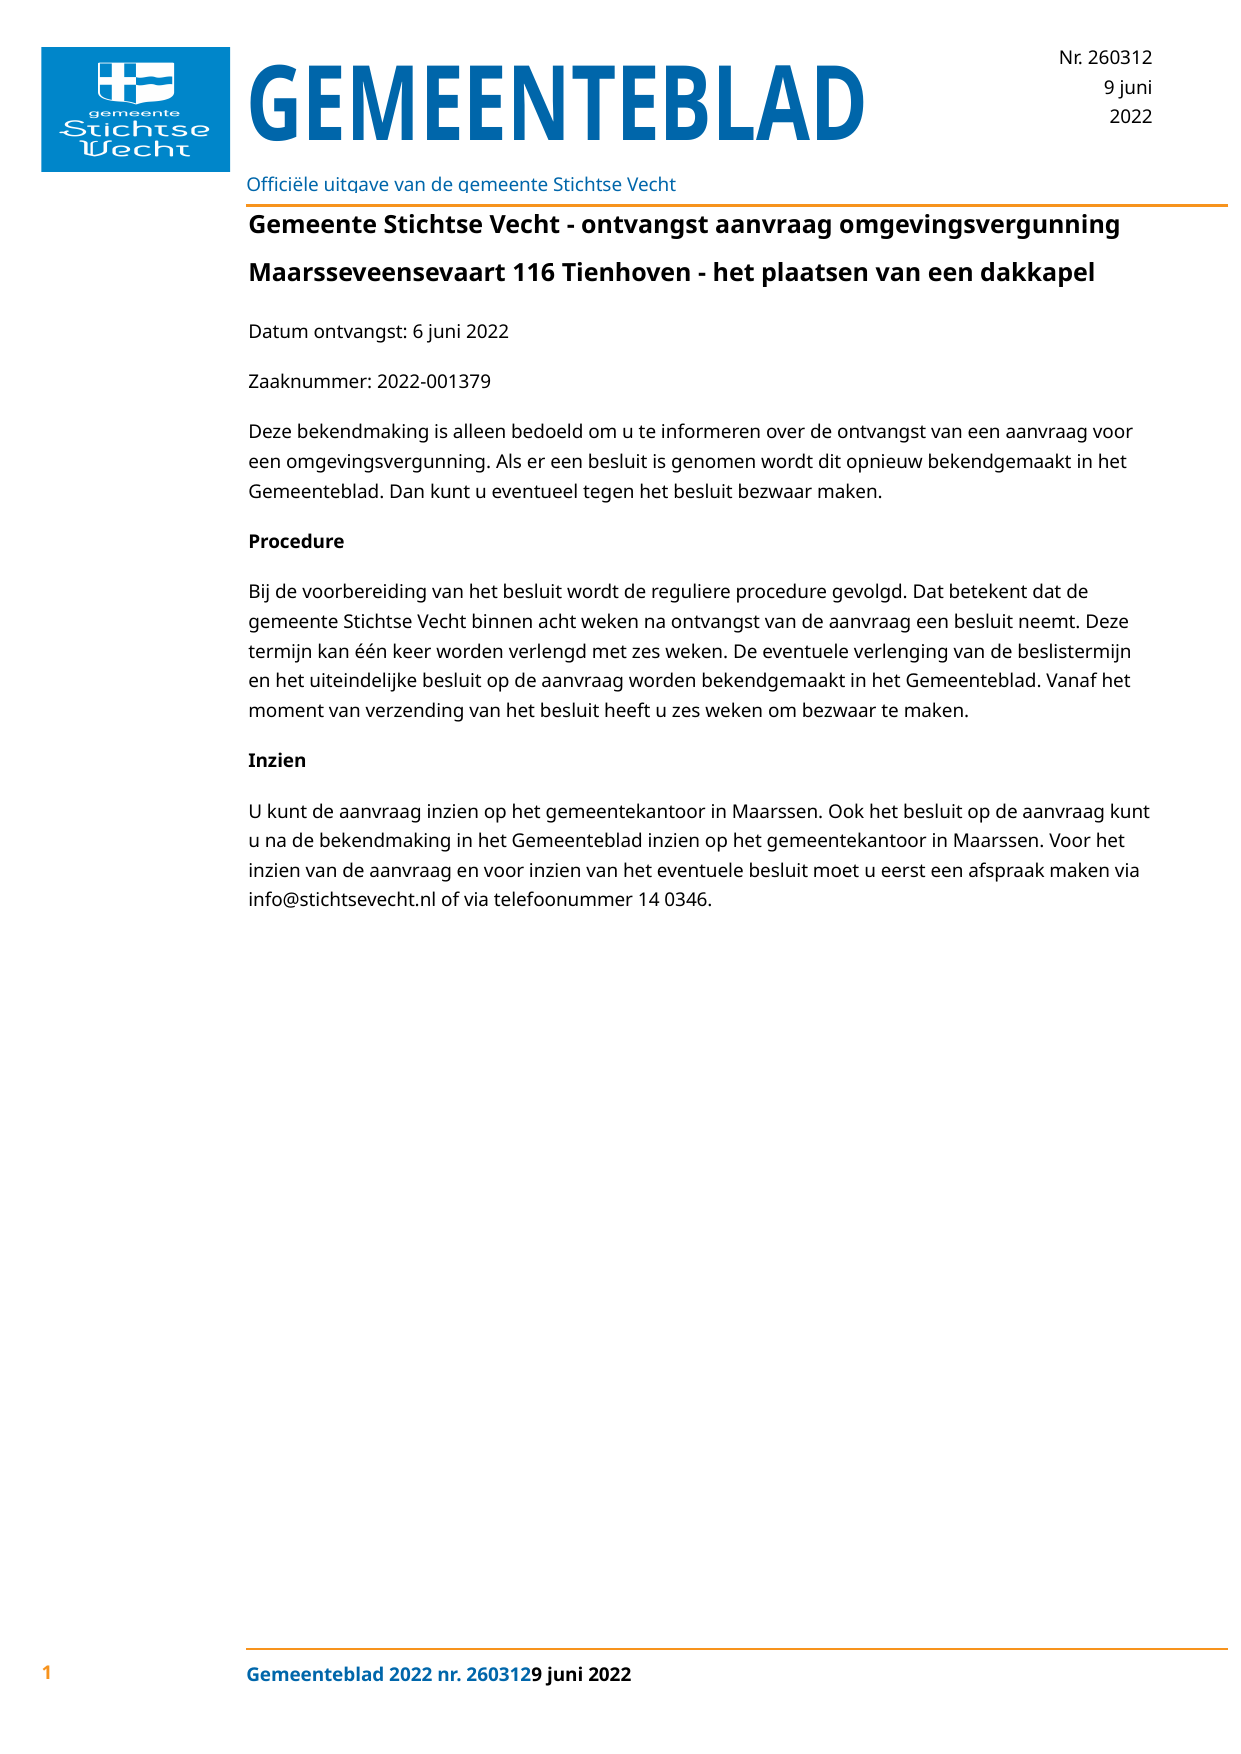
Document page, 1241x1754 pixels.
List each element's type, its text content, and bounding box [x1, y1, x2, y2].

text Zaaknummer: 2022-001379 [248, 368, 1152, 394]
picture [99, 63, 135, 101]
text Inzien [248, 747, 1152, 773]
text Deze bekendmaking is alleen bedoeld om u te informeren over de ontvangst van een aanvraag voor een omgevingsvergunning. Als er een besluit is genomen wordt dit opnieuw bekendgemaakt in het Gemeenteblad. Dan kunt u eventueel tegen het besluit bezwaar maken. [248, 419, 1152, 504]
text U kunt de aanvraag inzien op het gemeentekantoor in Maarssen. Ook het besluit op de aanvraag kunt u na de bekendmaking in het Gemeenteblad inzien op het gemeentekantoor in Maarssen. Voor het inzien van de aanvraag en voor inzien van het eventuele besluit moet u eerst een afspraak maken via info@stichtsevecht.nl of via telefoonummer 14 0346. [248, 798, 1152, 912]
text Datum ontvangst: 6 juni 2022 [248, 318, 1152, 344]
text Bij de voorbereiding van het besluit wordt de reguliere procedure gevolgd. Dat betekent dat de gemeente Stichtse Vecht binnen acht weken na ontvangst van de aanvraag een besluit neemt. Deze termijn kan één keer worden verlengd met zes weken. De eventuele verlenging van de beslistermijn en het uiteindelijke besluit op de aanvraag worden bekendgemaakt in het Gemeenteblad. Vanaf het moment van verzending van het besluit heeft u zes weken om bezwaar te maken. [248, 579, 1152, 723]
picture [137, 63, 174, 103]
text Gemeente Stichtse Vecht - ontvangst aanvraag omgevingsvergunning Maarsseveensevaart 116 Tienhoven - het plaatsen van een dakkapel [248, 207, 1152, 288]
text Procedure [248, 528, 1152, 554]
